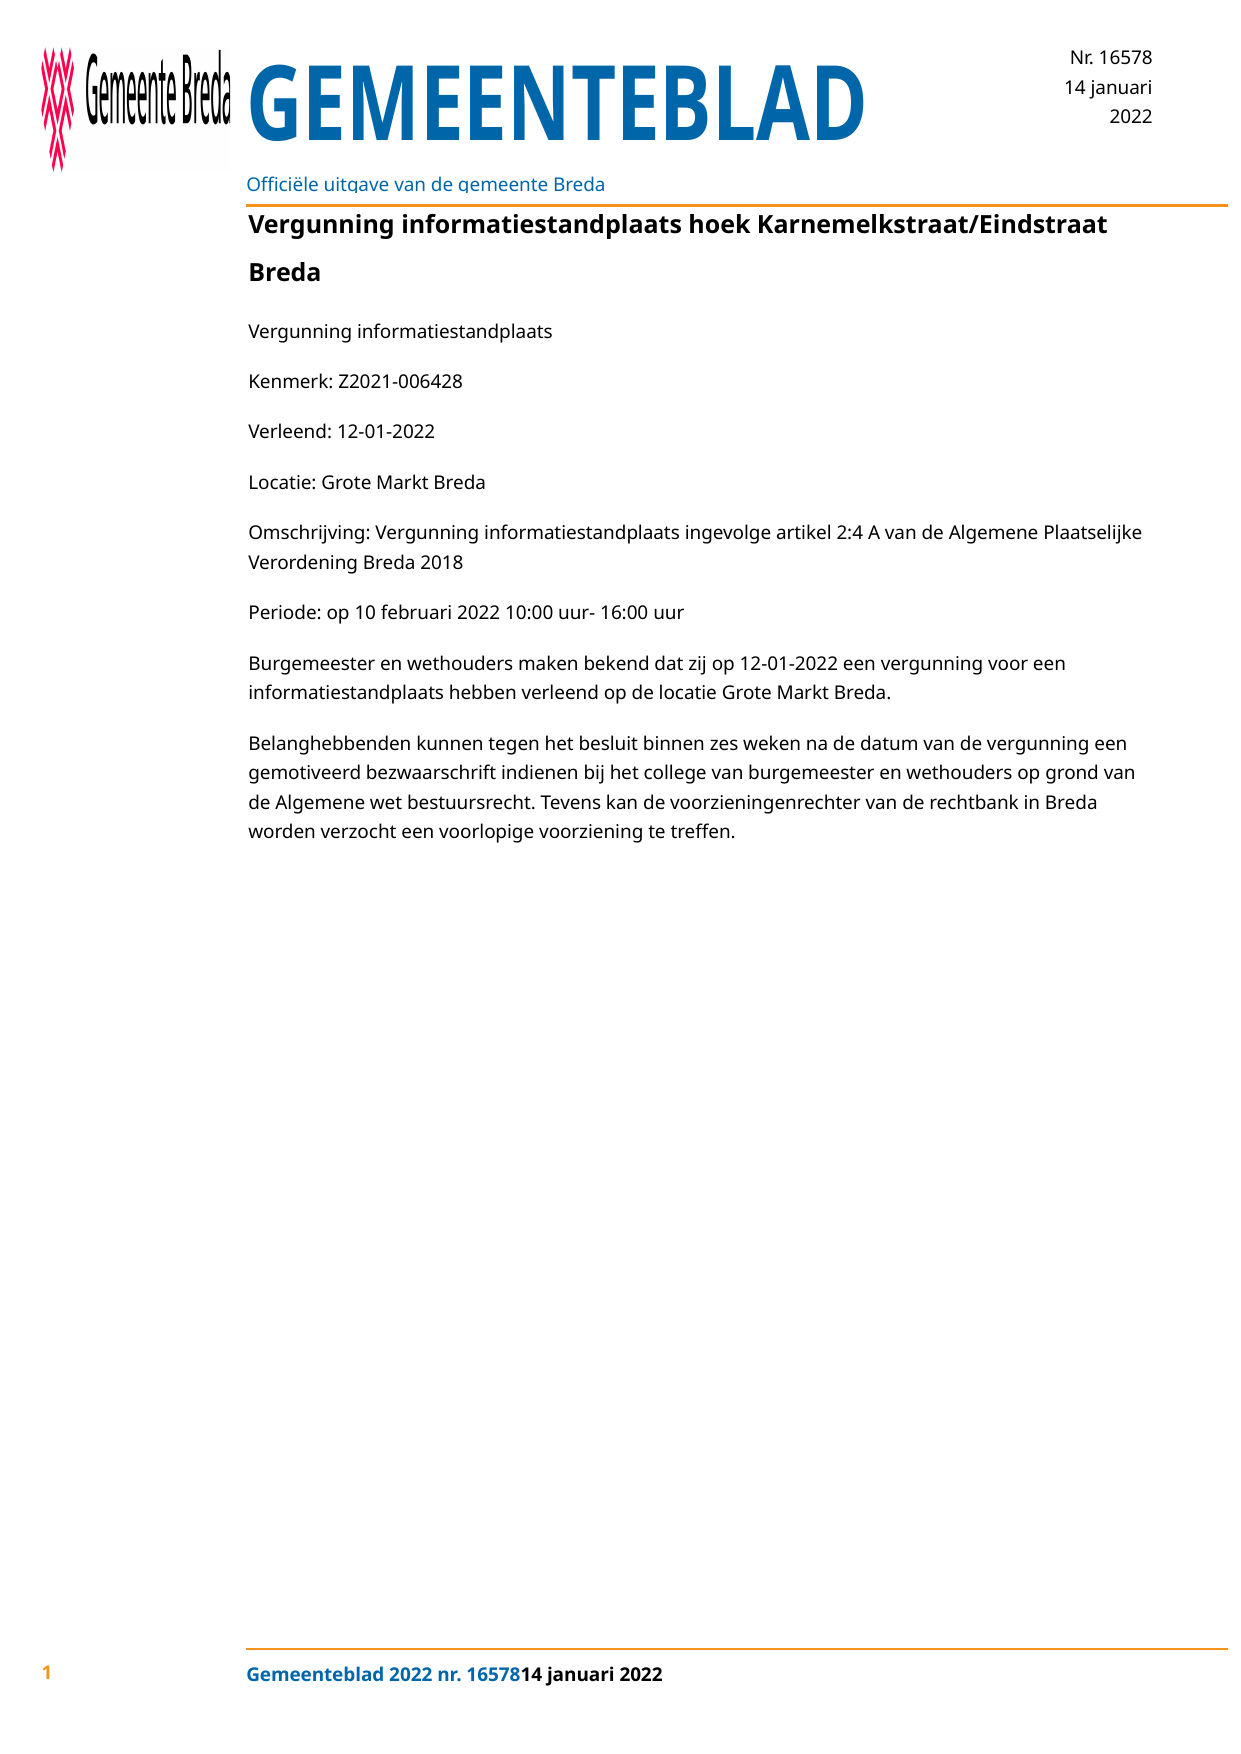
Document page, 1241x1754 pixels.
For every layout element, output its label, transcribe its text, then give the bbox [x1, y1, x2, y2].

text Verleend: 12-01-2022 [248, 419, 1152, 444]
text Omschrijving: Vergunning informatiestandplaats ingevolge artikel 2:4 A van de Algemene Plaatselijke Verordening Breda 2018 [248, 519, 1152, 575]
text Periode: op 10 februari 2022 10:00 uur- 16:00 uur [248, 599, 1152, 625]
text Burgemeester en wethouders maken bekend dat zij op 12-01-2022 een vergunning voor een informatiestandplaats hebben verleend op de locatie Grote Markt Breda. [248, 650, 1152, 705]
text Vergunning informatiestandplaats hoek Karnemelkstraat/Eindstraat Breda [248, 207, 1152, 288]
picture [41, 47, 231, 172]
text Belanghebbenden kunnen tegen het besluit binnen zes weken na de datum van de vergunning een gemotiveerd bezwaarschrift indienen bij het college van burgemeester en wethouders op grond van de Algemene wet bestuursrecht. Tevens kan de voorzieningenrechter van de rechtbank in Breda worden verzocht een voorlopige voorziening te treffen. [248, 730, 1152, 844]
text Locatie: Grote Markt Breda [248, 469, 1152, 495]
text Vergunning informatiestandplaats [248, 318, 1152, 344]
text Kenmerk: Z2021-006428 [248, 368, 1152, 394]
